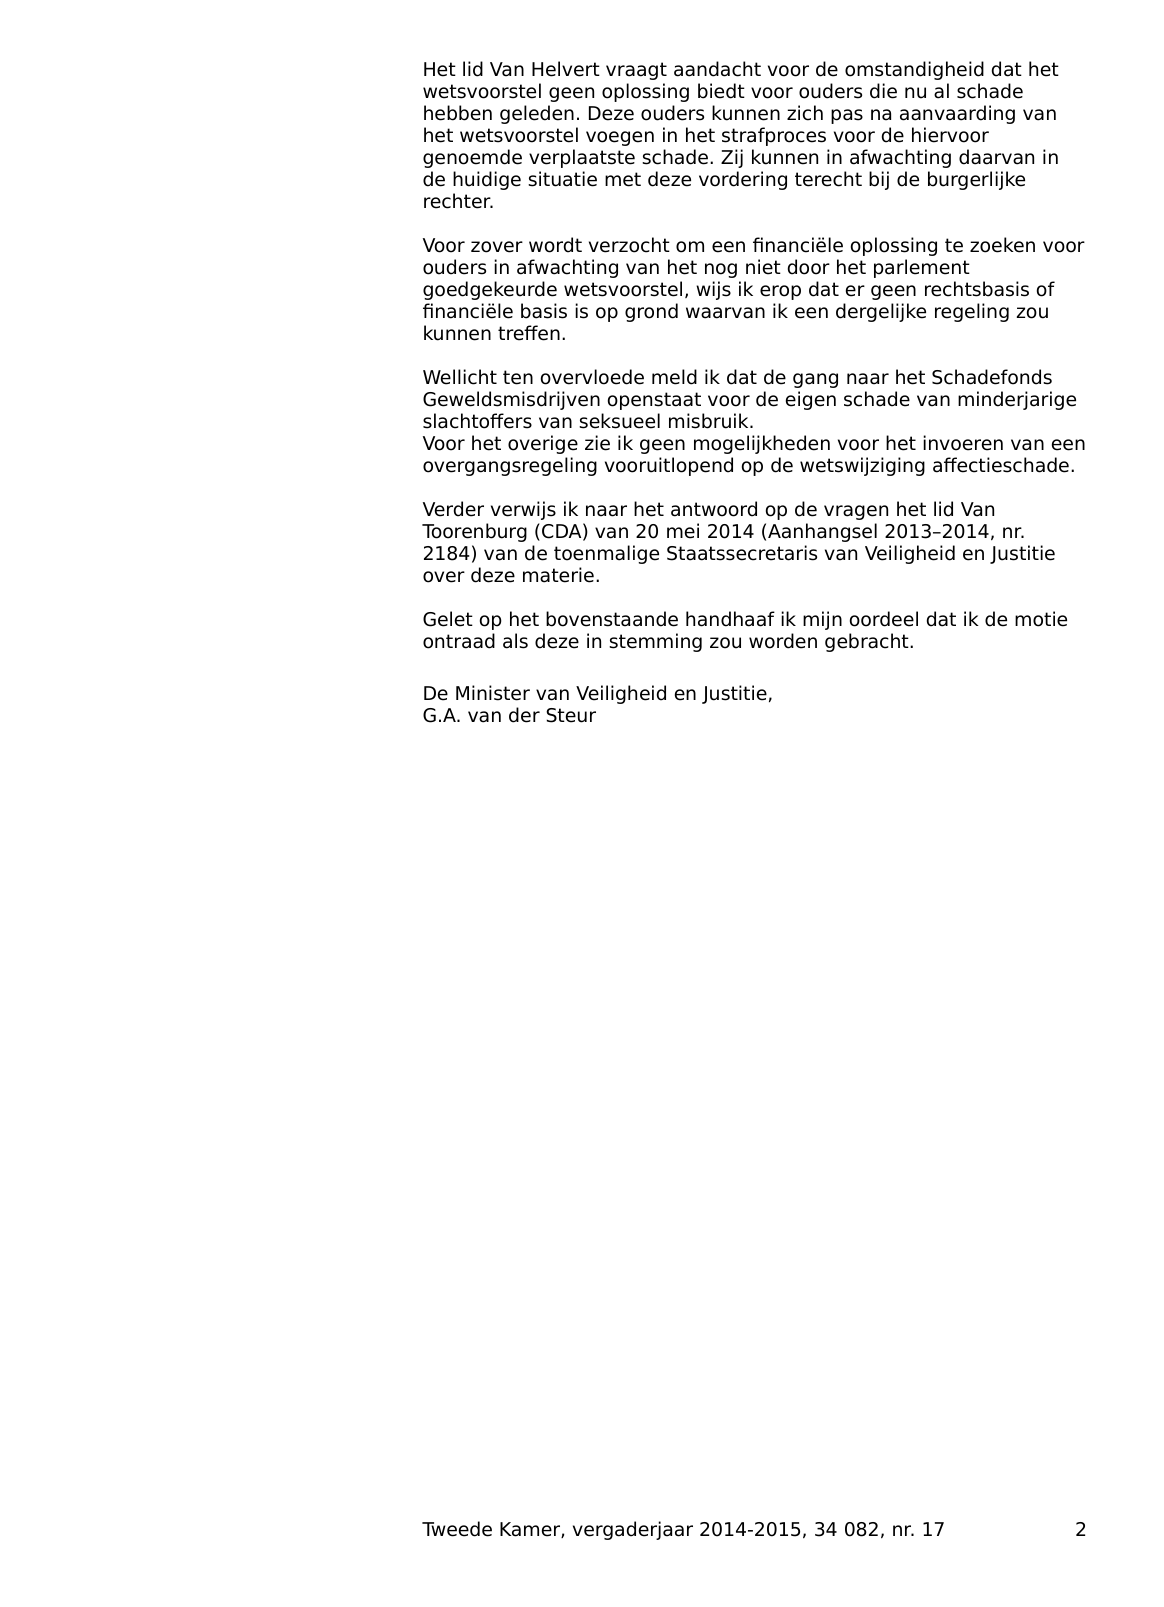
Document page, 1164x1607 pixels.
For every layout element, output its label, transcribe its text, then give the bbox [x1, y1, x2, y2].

text Voor het overige zie ik geen mogelijkheden voor het invoeren van een overgangsregeling vooruitlopend op de wetswijziging affectieschade. [422, 433, 1087, 477]
text Voor zover wordt verzocht om een financiële oplossing te zoeken voor ouders in afwachting van het nog niet door het parlement goedgekeurde wetsvoorstel, wijs ik erop dat er geen rechtsbasis of financiële basis is op grond waarvan ik een dergelijke regeling zou kunnen treffen. [422, 235, 1087, 345]
text Verder verwijs ik naar het antwoord op de vragen het lid Van Toorenburg (CDA) van 20 mei 2014 (Aanhangsel 2013–2014, nr. 2184) van de toenmalige Staatssecretaris van Veiligheid en Justitie over deze materie. [422, 499, 1087, 587]
text Gelet op het bovenstaande handhaaf ik mijn oordeel dat ik de motie ontraad als deze in stemming zou worden gebracht. [422, 609, 1087, 653]
text De Minister van Veiligheid en Justitie, G.A. van der Steur [422, 683, 1087, 727]
text Wellicht ten overvloede meld ik dat de gang naar het Schadefonds Geweldsmisdrijven openstaat voor de eigen schade van minderjarige slachtoffers van seksueel misbruik. [422, 367, 1087, 433]
text Het lid Van Helvert vraagt aandacht voor de omstandigheid dat het wetsvoorstel geen oplossing biedt voor ouders die nu al schade hebben geleden. Deze ouders kunnen zich pas na aanvaarding van het wetsvoorstel voegen in het strafproces voor de hiervoor genoemde verplaatste schade. Zij kunnen in afwachting daarvan in de huidige situatie met deze vordering terecht bij de burgerlijke rechter. [422, 59, 1087, 213]
